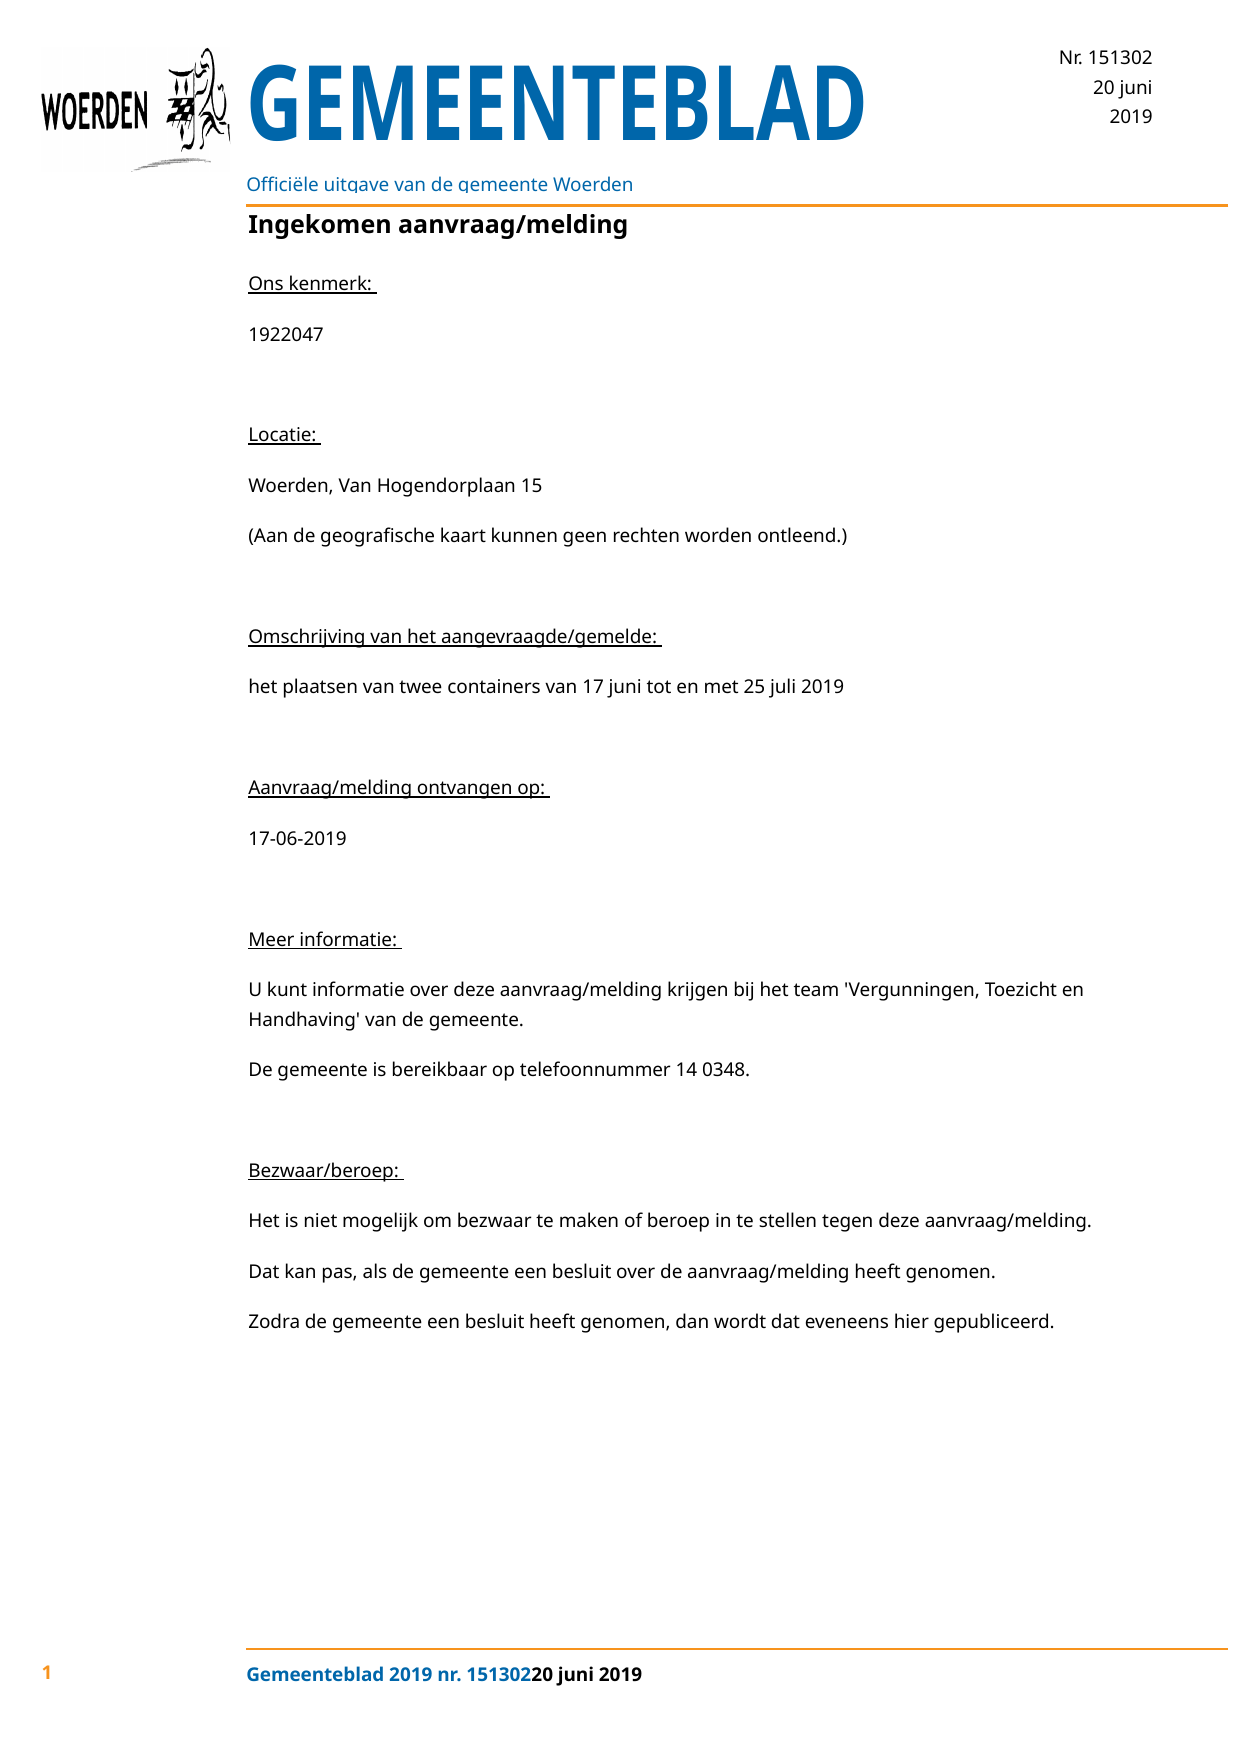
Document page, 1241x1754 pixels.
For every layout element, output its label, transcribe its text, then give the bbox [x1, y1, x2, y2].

text Ons kenmerk: [248, 270, 1152, 296]
text Het is niet mogelijk om bezwaar te maken of beroep in te stellen tegen deze aanvraag/melding. [248, 1207, 1152, 1233]
text 17-06-2019 [248, 825, 1152, 851]
text Meer informatie: [248, 926, 1152, 951]
text het plaatsen van twee containers van 17 juni tot en met 25 juli 2019 [248, 674, 1152, 699]
text Ingekomen aanvraag/melding [248, 207, 1152, 241]
text Omschrijving van het aangevraagde/gemelde: [248, 623, 1152, 649]
text Bezwaar/beroep: [248, 1157, 1152, 1183]
text Dat kan pas, als de gemeente een besluit over de aanvraag/melding heeft genomen. [248, 1258, 1152, 1283]
text (Aan de geografische kaart kunnen geen rechten worden ontleend.) [248, 522, 1152, 548]
text De gemeente is bereikbaar op telefoonnummer 14 0348. [248, 1056, 1152, 1082]
text 1922047 [248, 321, 1152, 346]
text Aanvraag/melding ontvangen op: [248, 774, 1152, 800]
text U kunt informatie over deze aanvraag/melding krijgen bij het team 'Vergunningen, Toezicht en Handhaving' van de gemeente. [248, 976, 1152, 1031]
text Woerden, Van Hogendorplaan 15 [248, 472, 1152, 498]
text Zodra de gemeente een besluit heeft genomen, dan wordt dat eveneens hier gepubliceerd. [248, 1308, 1152, 1334]
text Locatie: [248, 422, 1152, 447]
picture [41, 47, 231, 172]
